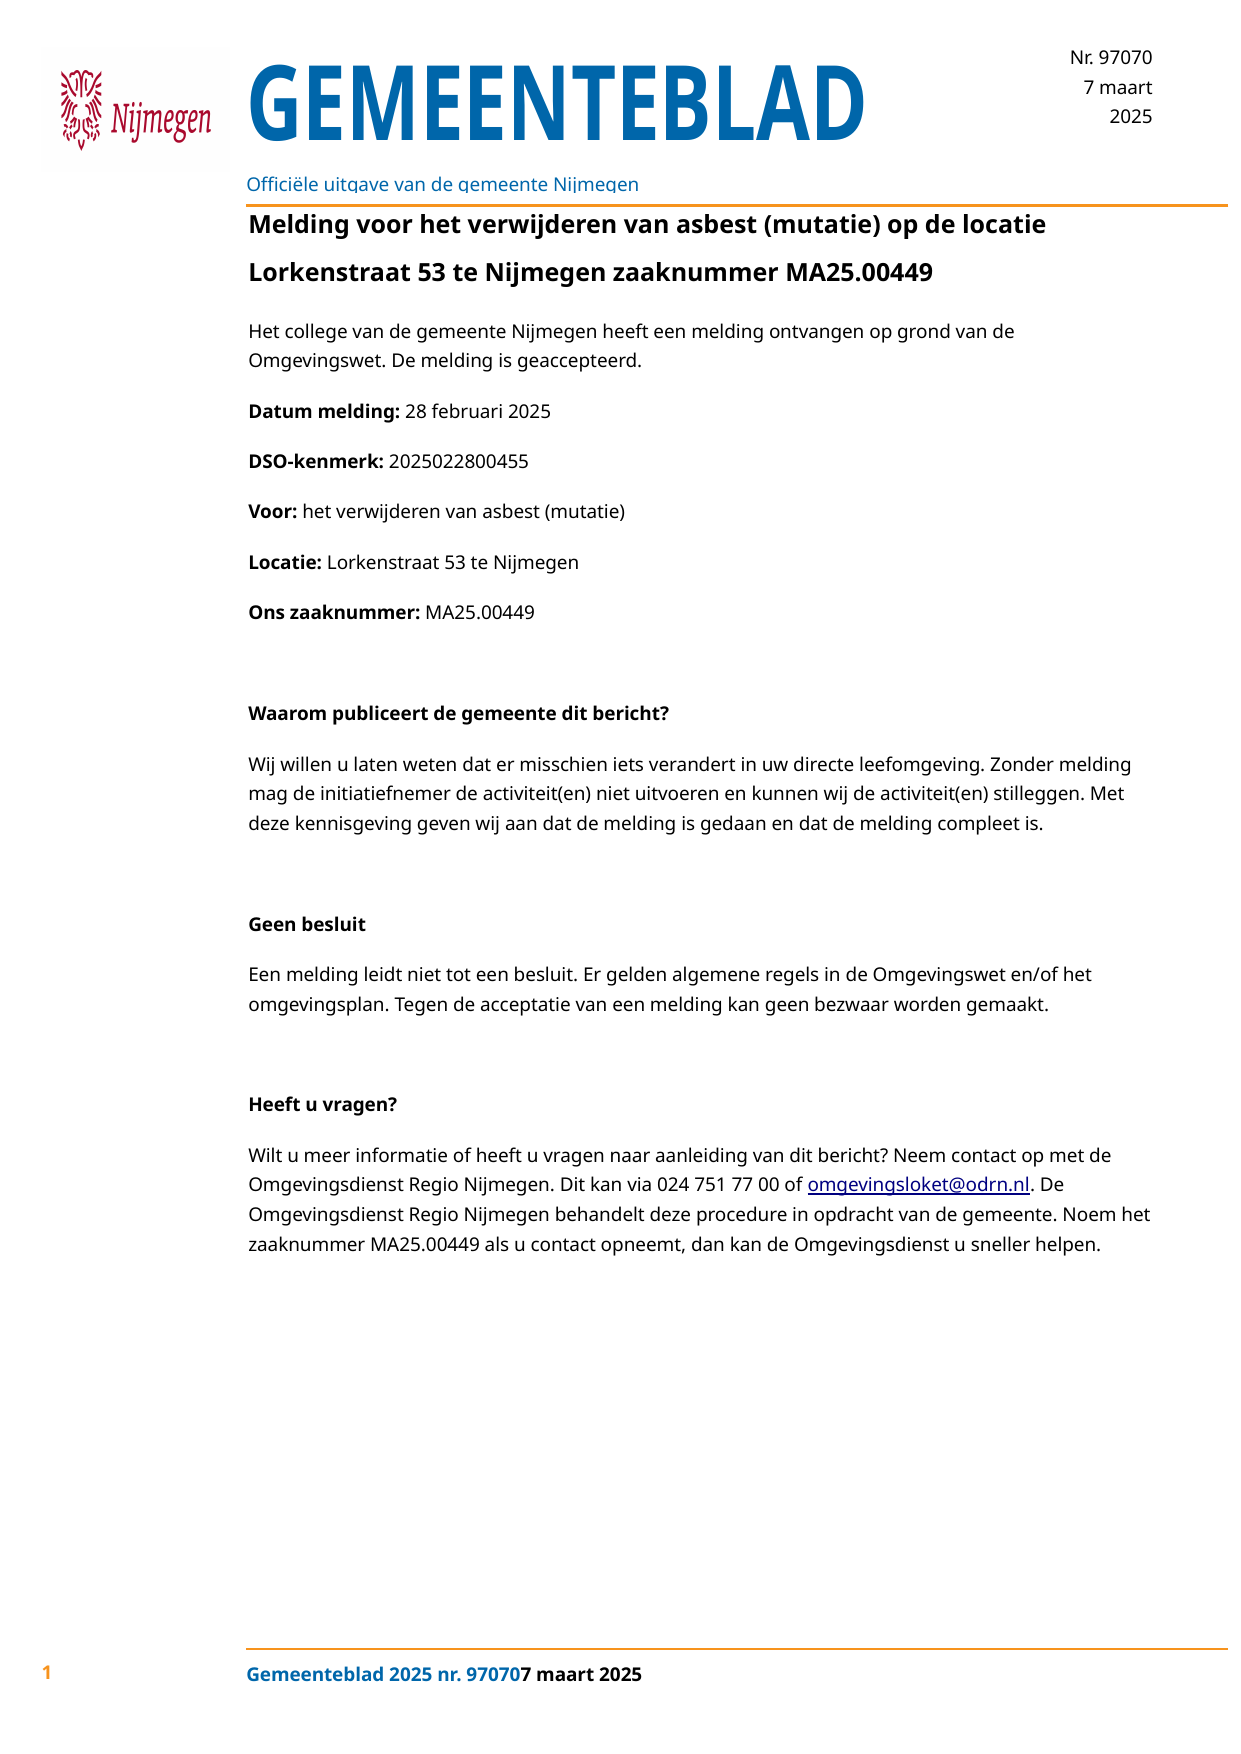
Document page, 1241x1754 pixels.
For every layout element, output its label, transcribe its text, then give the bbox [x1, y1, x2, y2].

text Datum melding: 28 februari 2025 [248, 398, 1152, 424]
text DSO-kenmerk: 2025022800455 [248, 448, 1152, 474]
text Ons zaaknummer: MA25.00449 [248, 599, 1152, 625]
text Heeft u vragen? [248, 1092, 1152, 1117]
text Melding voor het verwijderen van asbest (mutatie) op de locatie Lorkenstraat 53 te Nijmegen zaaknummer MA25.00449 [248, 207, 1152, 288]
picture [41, 47, 231, 172]
text Het college van de gemeente Nijmegen heeft een melding ontvangen op grond van de Omgevingswet. De melding is geaccepteerd. [248, 318, 1152, 373]
text Geen besluit [248, 911, 1152, 937]
text Voor: het verwijderen van asbest (mutatie) [248, 499, 1152, 524]
text Wilt u meer informatie of heeft u vragen naar aanleiding van dit bericht? Neem contact op met de Omgevingsdienst Regio Nijmegen. Dit kan via 024 751 77 00 of omgevingsloket@odrn.nl. De Omgevingsdienst Regio Nijmegen behandelt deze procedure in opdracht van de gemeente. Noem het zaaknummer MA25.00449 als u contact opneemt, dan kan de Omgevingsdienst u sneller helpen. [248, 1142, 1152, 1257]
text Waarom publiceert de gemeente dit bericht? [248, 700, 1152, 726]
text Een melding leidt niet tot een besluit. Er gelden algemene regels in de Omgevingswet en/of het omgevingsplan. Tegen de acceptatie van een melding kan geen bezwaar worden gemaakt. [248, 961, 1152, 1017]
text Wij willen u laten weten dat er misschien iets verandert in uw directe leefomgeving. Zonder melding mag de initiatiefnemer de activiteit(en) niet uitvoeren en kunnen wij de activiteit(en) stilleggen. Met deze kennisgeving geven wij aan dat de melding is gedaan en dat de melding compleet is. [248, 751, 1152, 836]
text Locatie: Lorkenstraat 53 te Nijmegen [248, 549, 1152, 575]
